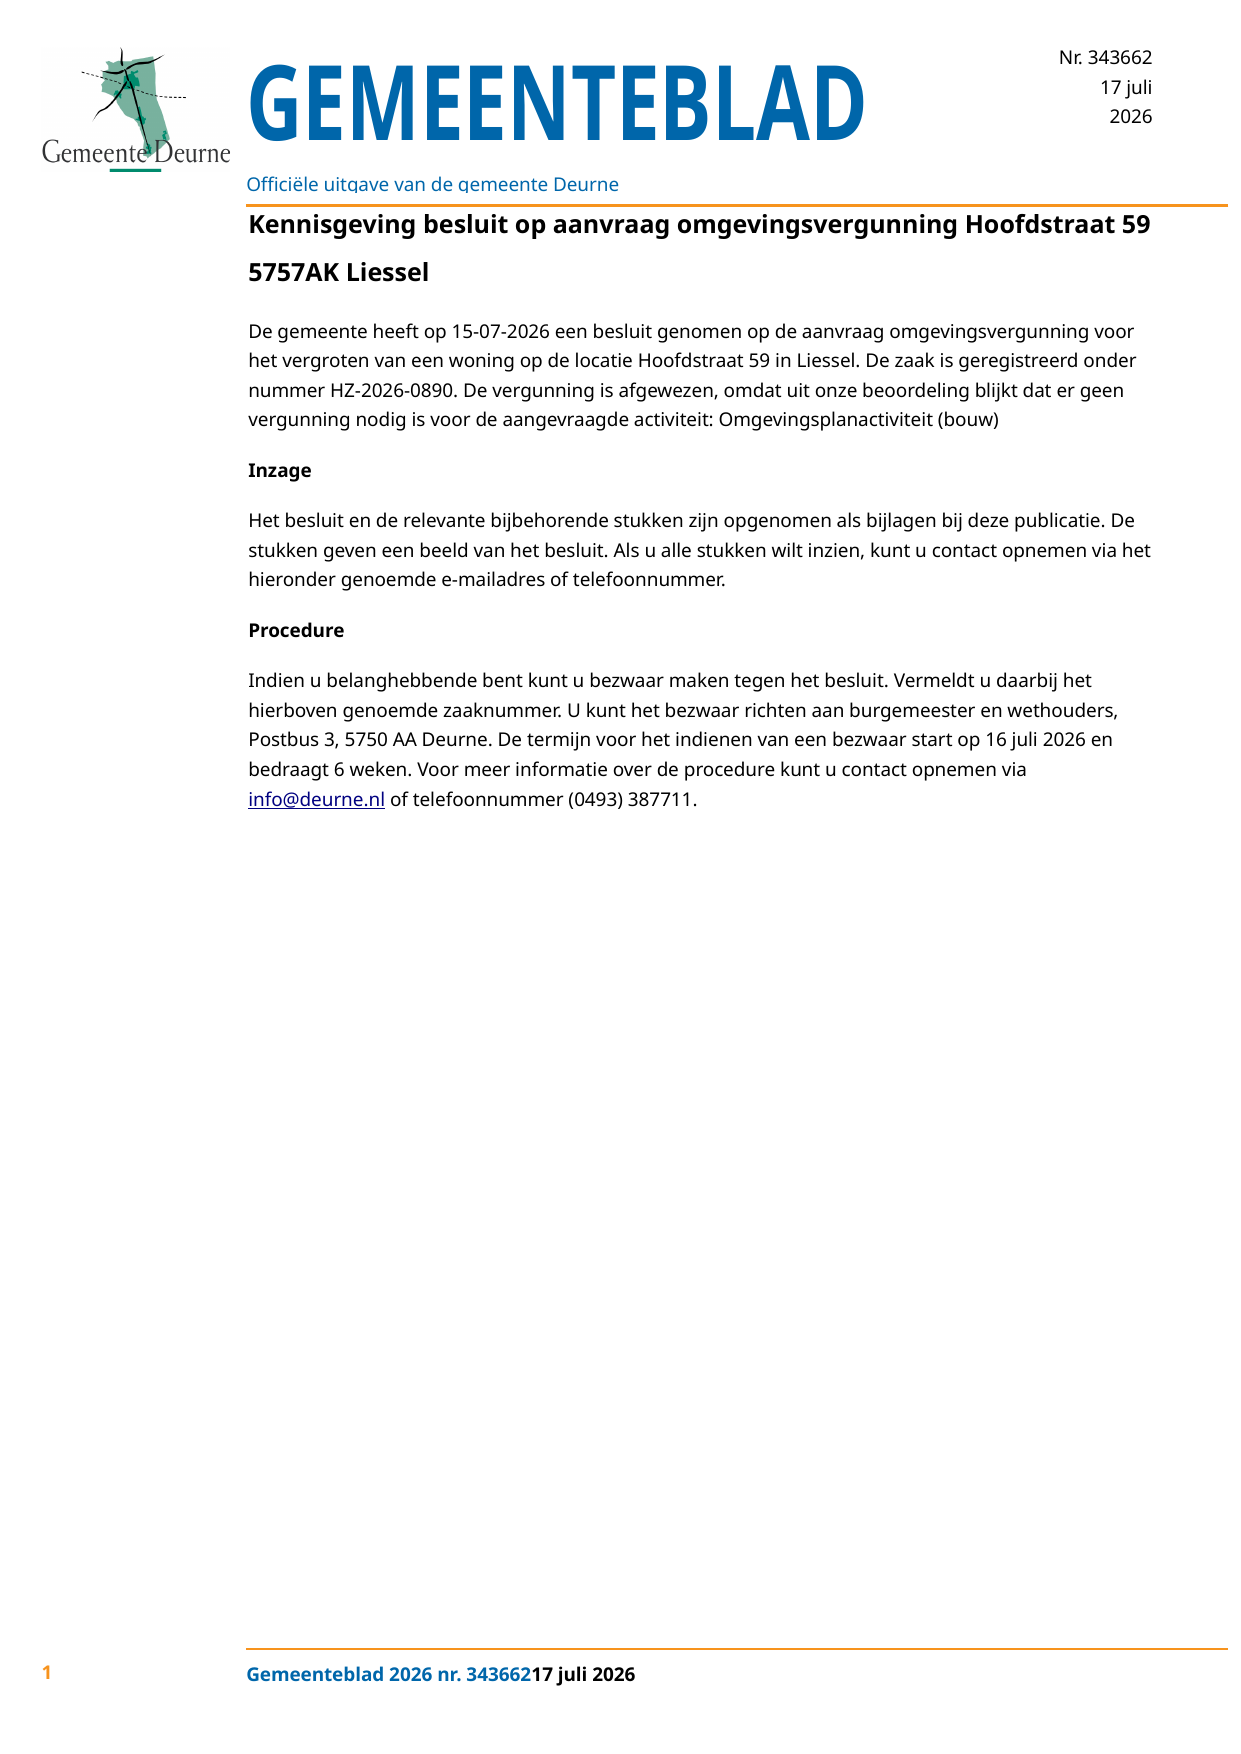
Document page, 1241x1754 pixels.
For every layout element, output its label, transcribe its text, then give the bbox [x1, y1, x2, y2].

picture [41, 47, 231, 172]
text Inzage [248, 457, 1152, 483]
text De gemeente heeft op 15-07-2026 een besluit genomen op de aanvraag omgevingsvergunning voor het vergroten van een woning op de locatie Hoofdstraat 59 in Liessel. De zaak is geregistreerd onder nummer HZ-2026-0890. De vergunning is afgewezen, omdat uit onze beoordeling blijkt dat er geen vergunning nodig is voor de aangevraagde activiteit: Omgevingsplanactiviteit (bouw) [248, 318, 1152, 432]
text Het besluit en de relevante bijbehorende stukken zijn opgenomen als bijlagen bij deze publicatie. De stukken geven een beeld van het besluit. Als u alle stukken wilt inzien, kunt u contact opnemen via het hieronder genoemde e-mailadres of telefoonnummer. [248, 507, 1152, 592]
text Indien u belanghebbende bent kunt u bezwaar maken tegen het besluit. Vermeldt u daarbij het hierboven genoemde zaaknummer. U kunt het bezwaar richten aan burgemeester en wethouders, Postbus 3, 5750 AA Deurne. De termijn voor het indienen van een bezwaar start op 16 juli 2026 en bedraagt 6 weken. Voor meer informatie over de procedure kunt u contact opnemen via info@deurne.nl of telefoonnummer (0493) 387711. [248, 667, 1152, 812]
text Kennisgeving besluit op aanvraag omgevingsvergunning Hoofdstraat 59 5757AK Liessel [248, 207, 1152, 288]
text Procedure [248, 617, 1152, 643]
